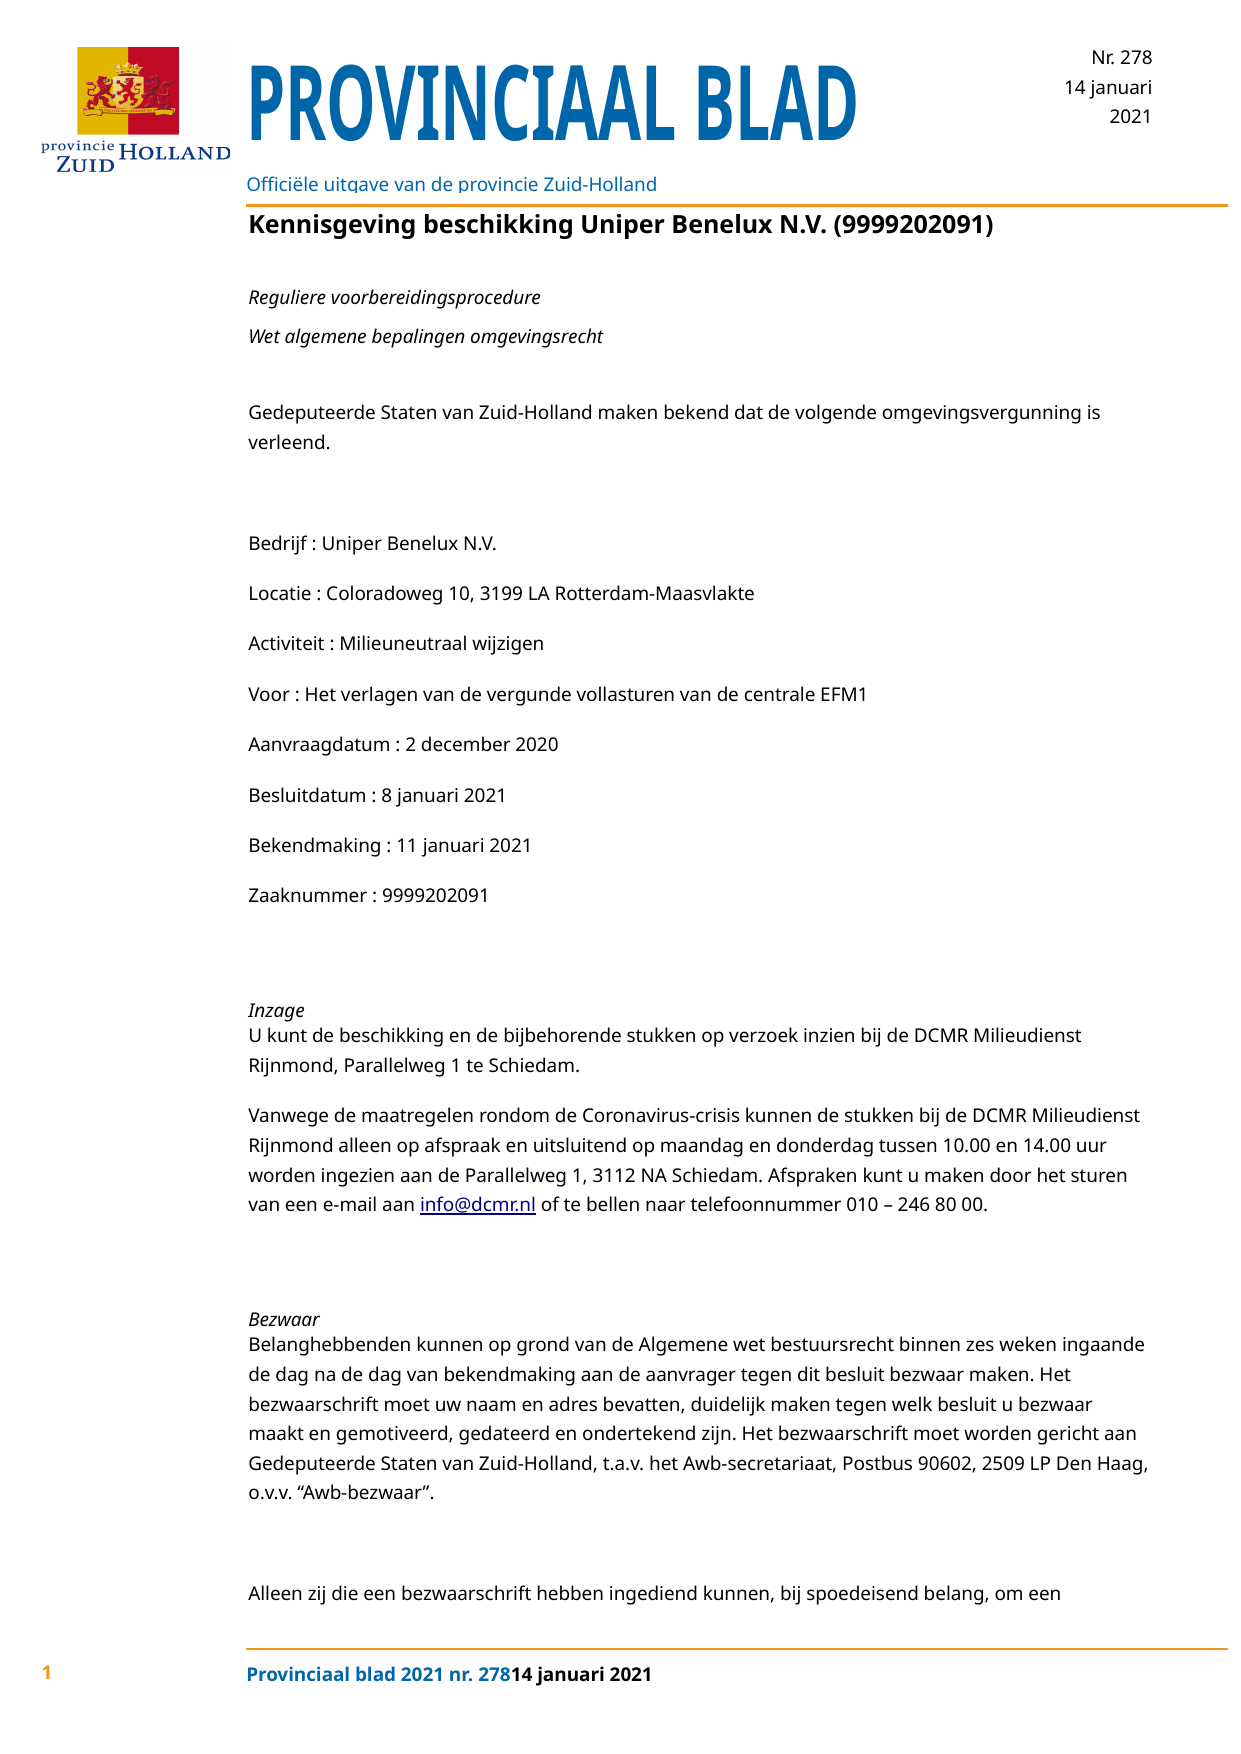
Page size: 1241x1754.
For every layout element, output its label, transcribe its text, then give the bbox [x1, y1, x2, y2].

text Belanghebbenden kunnen op grond van de Algemene wet bestuursrecht binnen zes weken ingaande de dag na de dag van bekendmaking aan de aanvrager tegen dit besluit bezwaar maken. Het bezwaarschrift moet uw naam en adres bevatten, duidelijk maken tegen welk besluit u bezwaar maakt en gemotiveerd, gedateerd en ondertekend zijn. Het bezwaarschrift moet worden gericht aan Gedeputeerde Staten van Zuid-Holland, t.a.v. het Awb-secretariaat, Postbus 90602, 2509 LP Den Haag, o.v.v. “Awb-bezwaar”. [248, 1332, 1152, 1505]
text Kennisgeving beschikking Uniper Benelux N.V. (9999202091) [248, 207, 1152, 241]
text Wet algemene bepalingen omgevingsrecht [248, 323, 1152, 349]
text Bedrijf : Uniper Benelux N.V. [248, 530, 1152, 555]
text Bezwaar [248, 1306, 1152, 1332]
picture [41, 47, 231, 172]
text Alleen zij die een bezwaarschrift hebben ingediend kunnen, bij spoedeisend belang, om een [248, 1580, 1152, 1606]
text Aanvraagdatum : 2 december 2020 [248, 731, 1152, 757]
text Vanwege de maatregelen rondom de Coronavirus-crisis kunnen de stukken bij de DCMR Milieudienst Rijnmond alleen op afspraak en uitsluitend op maandag en donderdag tussen 10.00 en 14.00 uur worden ingezien aan de Parallelweg 1, 3112 NA Schiedam. Afspraken kunt u maken door het sturen van een e-mail aan info@dcmr.nl of te bellen naar telefoonnummer 010 – 246 80 00. [248, 1103, 1152, 1217]
text Bekendmaking : 11 januari 2021 [248, 832, 1152, 858]
text Inzage [248, 997, 1152, 1023]
text Voor : Het verlagen van de vergunde vollasturen van de centrale EFM1 [248, 681, 1152, 707]
text Reguliere voorbereidingsprocedure [248, 284, 1152, 309]
text Zaaknummer : 9999202091 [248, 883, 1152, 908]
text Gedeputeerde Staten van Zuid-Holland maken bekend dat de volgende omgevingsvergunning is verleend. [248, 399, 1152, 454]
text Besluitdatum : 8 januari 2021 [248, 782, 1152, 807]
text U kunt de beschikking en de bijbehorende stukken op verzoek inzien bij de DCMR Milieudienst Rijnmond, Parallelweg 1 te Schiedam. [248, 1023, 1152, 1078]
text Activiteit : Milieuneutraal wijzigen [248, 631, 1152, 656]
text Locatie : Coloradoweg 10, 3199 LA Rotterdam-Maasvlakte [248, 580, 1152, 606]
